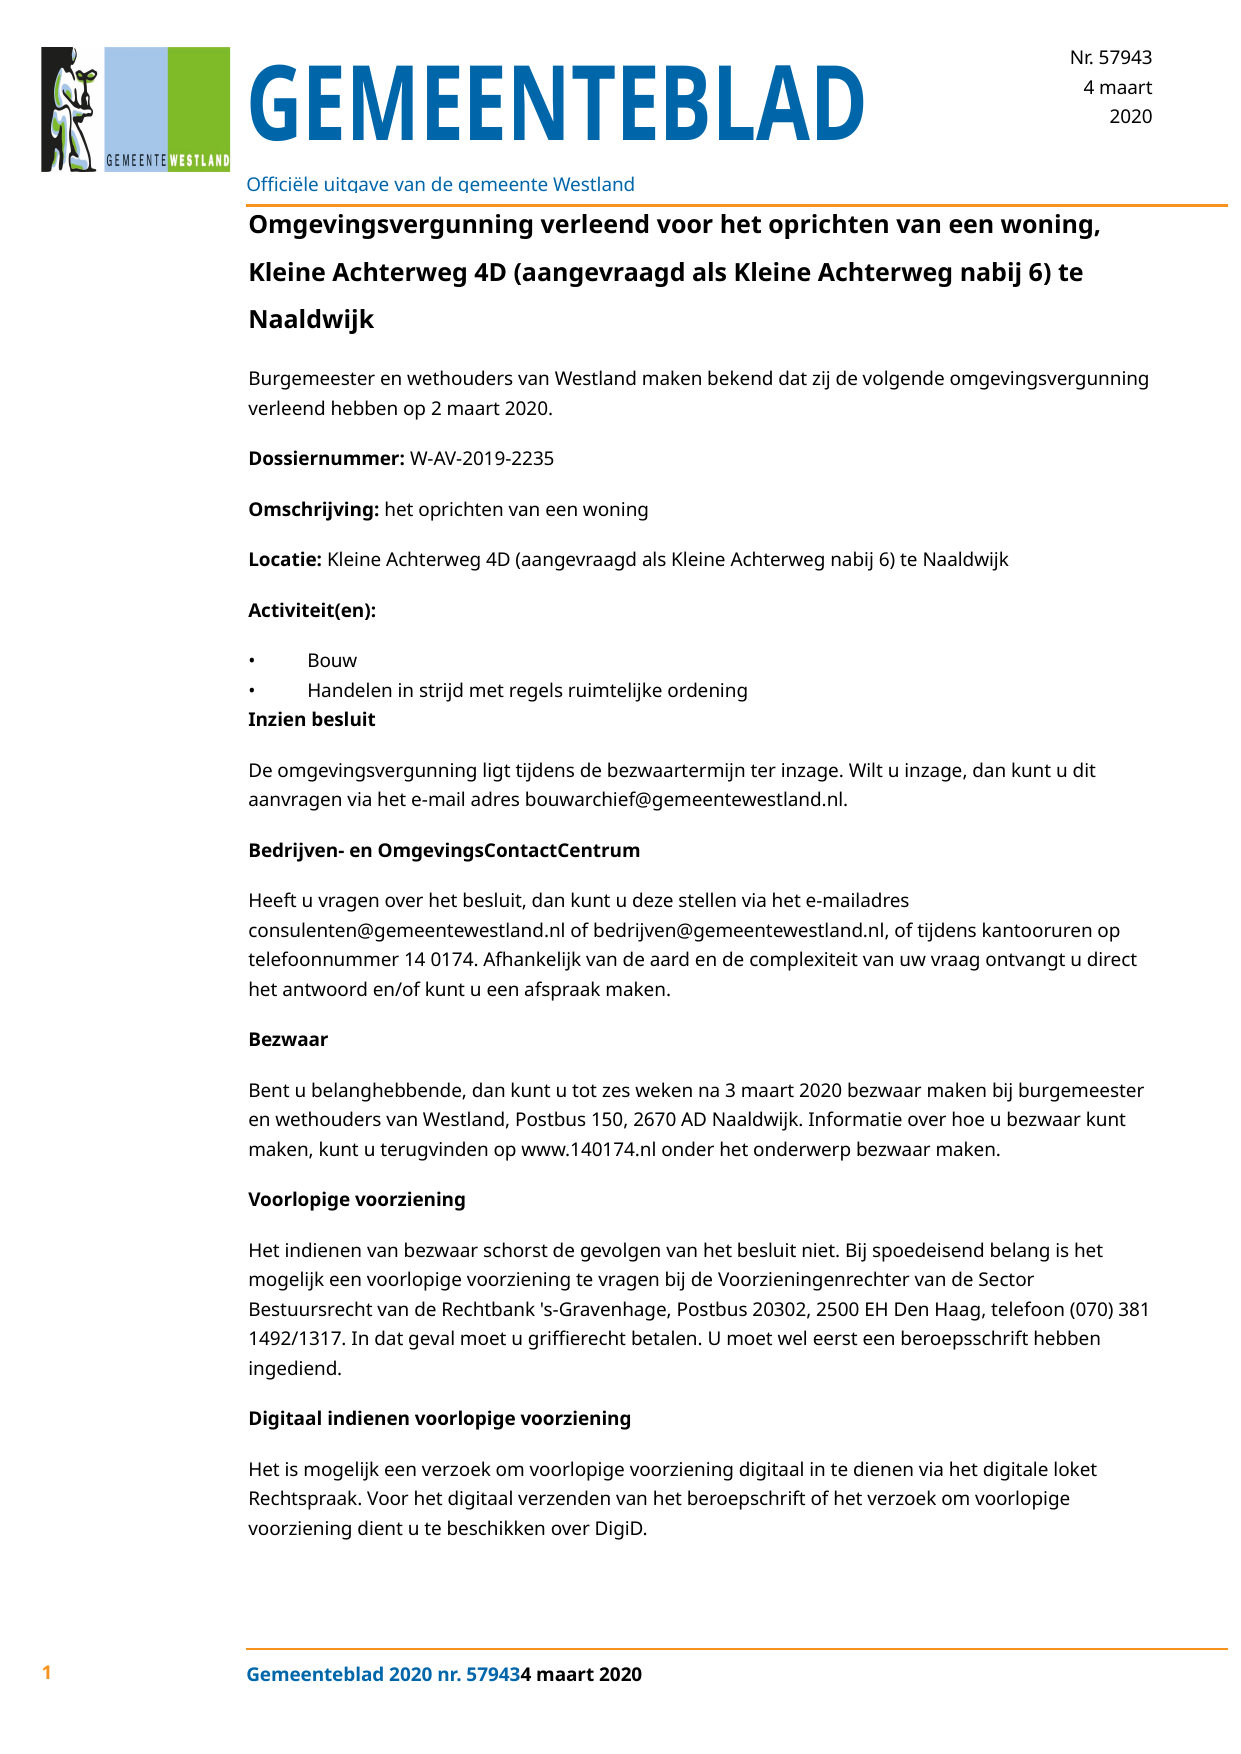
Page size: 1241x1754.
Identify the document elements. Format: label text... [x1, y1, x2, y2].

text Inzien besluit [248, 706, 1152, 732]
picture [41, 47, 231, 172]
text Digitaal indienen voorlopige voorziening [248, 1406, 1152, 1431]
text De omgevingsvergunning ligt tijdens de bezwaartermijn ter inzage. Wilt u inzage, dan kunt u dit aanvragen via het e-mail adres bouwarchief@gemeentewestland.nl. [248, 757, 1152, 812]
list Handelen in strijd met regels ruimtelijke ordening [248, 677, 1152, 702]
text Bedrijven- en OmgevingsContactCentrum [248, 837, 1152, 862]
text Locatie: Kleine Achterweg 4D (aangevraagd als Kleine Achterweg nabij 6) te Naaldwijk [248, 546, 1152, 572]
text Omgevingsvergunning verleend voor het oprichten van een woning, Kleine Achterweg 4D (aangevraagd als Kleine Achterweg nabij 6) te Naaldwijk [248, 207, 1152, 336]
text Het indienen van bezwaar schorst de gevolgen van het besluit niet. Bij spoedeisend belang is het mogelijk een voorlopige voorziening te vragen bij de Voorzieningenrechter van de Sector Bestuursrecht van de Rechtbank 's-Gravenhage, Postbus 20302, 2500 EH Den Haag, telefoon (070) 381 1492/1317. In dat geval moet u griffierecht betalen. U moet wel eerst een beroepsschrift hebben ingediend. [248, 1237, 1152, 1381]
text Het is mogelijk een verzoek om voorlopige voorziening digitaal in te dienen via het digitale loket Rechtspraak. Voor het digitaal verzenden van het beroepschrift of het verzoek om voorlopige voorziening dient u te beschikken over DigiD. [248, 1456, 1152, 1541]
text Activiteit(en): [248, 597, 1152, 622]
text Dossiernummer: W-AV-2019-2235 [248, 446, 1152, 471]
text Bent u belanghebbende, dan kunt u tot zes weken na 3 maart 2020 bezwaar maken bij burgemeester en wethouders van Westland, Postbus 150, 2670 AD Naaldwijk. Informatie over hoe u bezwaar kunt maken, kunt u terugvinden op www.140174.nl onder het onderwerp bezwaar maken. [248, 1077, 1152, 1162]
text Burgemeester en wethouders van Westland maken bekend dat zij de volgende omgevingsvergunning verleend hebben op 2 maart 2020. [248, 366, 1152, 421]
text Bezwaar [248, 1026, 1152, 1052]
text Heeft u vragen over het besluit, dan kunt u deze stellen via het e-mailadres consulenten@gemeentewestland.nl of bedrijven@gemeentewestland.nl, of tijdens kantooruren op telefoonnummer 14 0174. Afhankelijk van de aard en de complexiteit van uw vraag ontvangt u direct het antwoord en/of kunt u een afspraak maken. [248, 887, 1152, 1002]
list Bouw [248, 647, 1152, 673]
text Voorlopige voorziening [248, 1186, 1152, 1212]
text Omschrijving: het oprichten van een woning [248, 496, 1152, 522]
